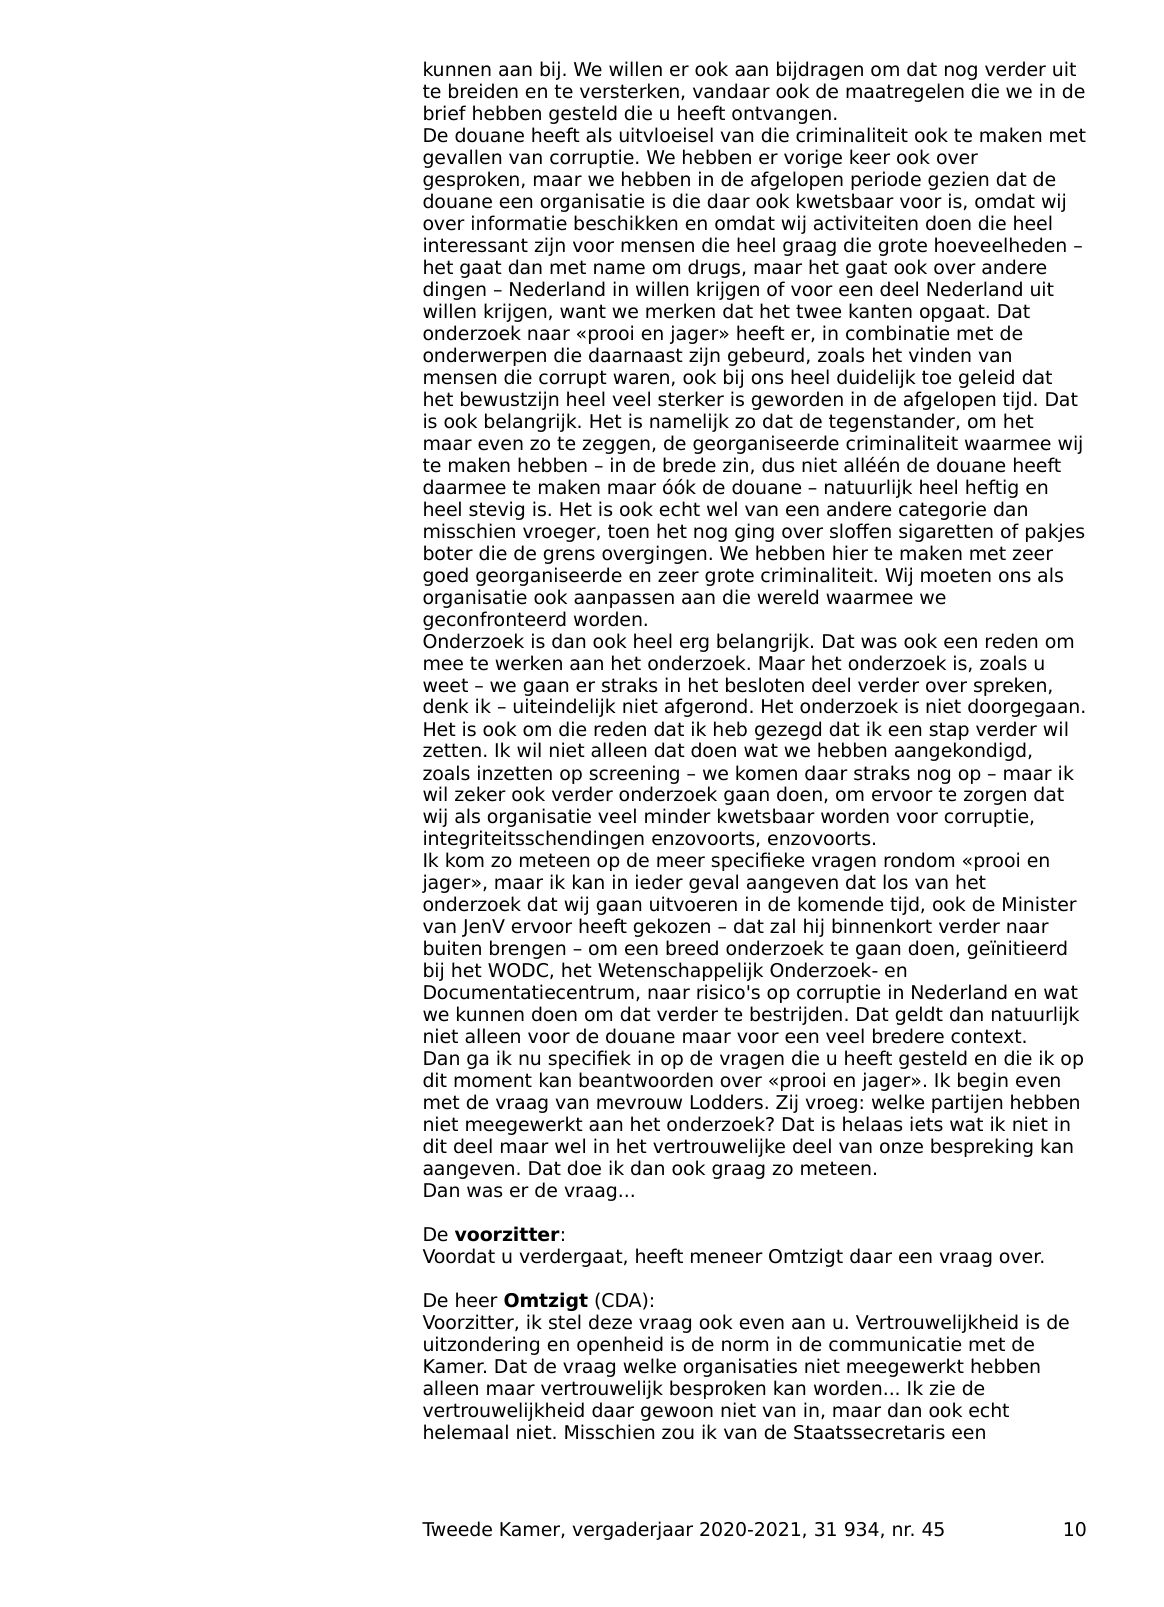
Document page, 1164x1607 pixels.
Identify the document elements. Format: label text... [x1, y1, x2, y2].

text Voorzitter, ik stel deze vraag ook even aan u. Vertrouwelijkheid is de uitzondering en openheid is de norm in de communicatie met de Kamer. Dat de vraag welke organisaties niet meegewerkt hebben alleen maar vertrouwelijk besproken kan worden... Ik zie de vertrouwelijkheid daar gewoon niet van in, maar dan ook echt helemaal niet. Misschien zou ik van de Staatssecretaris een [422, 1312, 1087, 1444]
text Dan was er de vraag... [422, 1180, 1087, 1202]
text De douane heeft als uitvloeisel van die criminaliteit ook te maken met gevallen van corruptie. We hebben er vorige keer ook over gesproken, maar we hebben in de afgelopen periode gezien dat de douane een organisatie is die daar ook kwetsbaar voor is, omdat wij over informatie beschikken en omdat wij activiteiten doen die heel interessant zijn voor mensen die heel graag die grote hoeveelheden – het gaat dan met name om drugs, maar het gaat ook over andere dingen – Nederland in willen krijgen of voor een deel Nederland uit willen krijgen, want we merken dat het twee kanten opgaat. Dat onderzoek naar «prooi en jager» heeft er, in combinatie met de onderwerpen die daarnaast zijn gebeurd, zoals het vinden van mensen die corrupt waren, ook bij ons heel duidelijk toe geleid dat het bewustzijn heel veel sterker is geworden in de afgelopen tijd. Dat is ook belangrijk. Het is namelijk zo dat de tegenstander, om het maar even zo te zeggen, de georganiseerde criminaliteit waarmee wij te maken hebben – in de brede zin, dus niet alléén de douane heeft daarmee te maken maar óók de douane – natuurlijk heel heftig en heel stevig is. Het is ook echt wel van een andere categorie dan misschien vroeger, toen het nog ging over sloffen sigaretten of pakjes boter die de grens overgingen. We hebben hier te maken met zeer goed georganiseerde en zeer grote criminaliteit. Wij moeten ons als organisatie ook aanpassen aan die wereld waarmee we geconfronteerd worden. [422, 125, 1087, 631]
text Dan ga ik nu specifiek in op de vragen die u heeft gesteld en die ik op dit moment kan beantwoorden over «prooi en jager». Ik begin even met de vraag van mevrouw Lodders. Zij vroeg: welke partijen hebben niet meegewerkt aan het onderzoek? Dat is helaas iets wat ik niet in dit deel maar wel in het vertrouwelijke deel van onze bespreking kan aangeven. Dat doe ik dan ook graag zo meteen. [422, 1048, 1087, 1180]
text Voordat u verdergaat, heeft meneer Omtzigt daar een vraag over. [422, 1246, 1087, 1268]
text Onderzoek is dan ook heel erg belangrijk. Dat was ook een reden om mee te werken aan het onderzoek. Maar het onderzoek is, zoals u weet – we gaan er straks in het besloten deel verder over spreken, denk ik – uiteindelijk niet afgerond. Het onderzoek is niet doorgegaan. Het is ook om die reden dat ik heb gezegd dat ik een stap verder wil zetten. Ik wil niet alleen dat doen wat we hebben aangekondigd, zoals inzetten op screening – we komen daar straks nog op – maar ik wil zeker ook verder onderzoek gaan doen, om ervoor te zorgen dat wij als organisatie veel minder kwetsbaar worden voor corruptie, integriteitsschendingen enzovoorts, enzovoorts. [422, 631, 1087, 850]
text De heer Omtzigt (CDA): [422, 1290, 1087, 1312]
text kunnen aan bij. We willen er ook aan bijdragen om dat nog verder uit te breiden en te versterken, vandaar ook de maatregelen die we in de brief hebben gesteld die u heeft ontvangen. [422, 59, 1087, 125]
text De voorzitter: [422, 1224, 1087, 1246]
text Ik kom zo meteen op de meer specifieke vragen rondom «prooi en jager», maar ik kan in ieder geval aangeven dat los van het onderzoek dat wij gaan uitvoeren in de komende tijd, ook de Minister van JenV ervoor heeft gekozen – dat zal hij binnenkort verder naar buiten brengen – om een breed onderzoek te gaan doen, geïnitieerd bij het WODC, het Wetenschappelijk Onderzoek- en Documentatiecentrum, naar risico's op corruptie in Nederland en wat we kunnen doen om dat verder te bestrijden. Dat geldt dan natuurlijk niet alleen voor de douane maar voor een veel bredere context. [422, 850, 1087, 1048]
